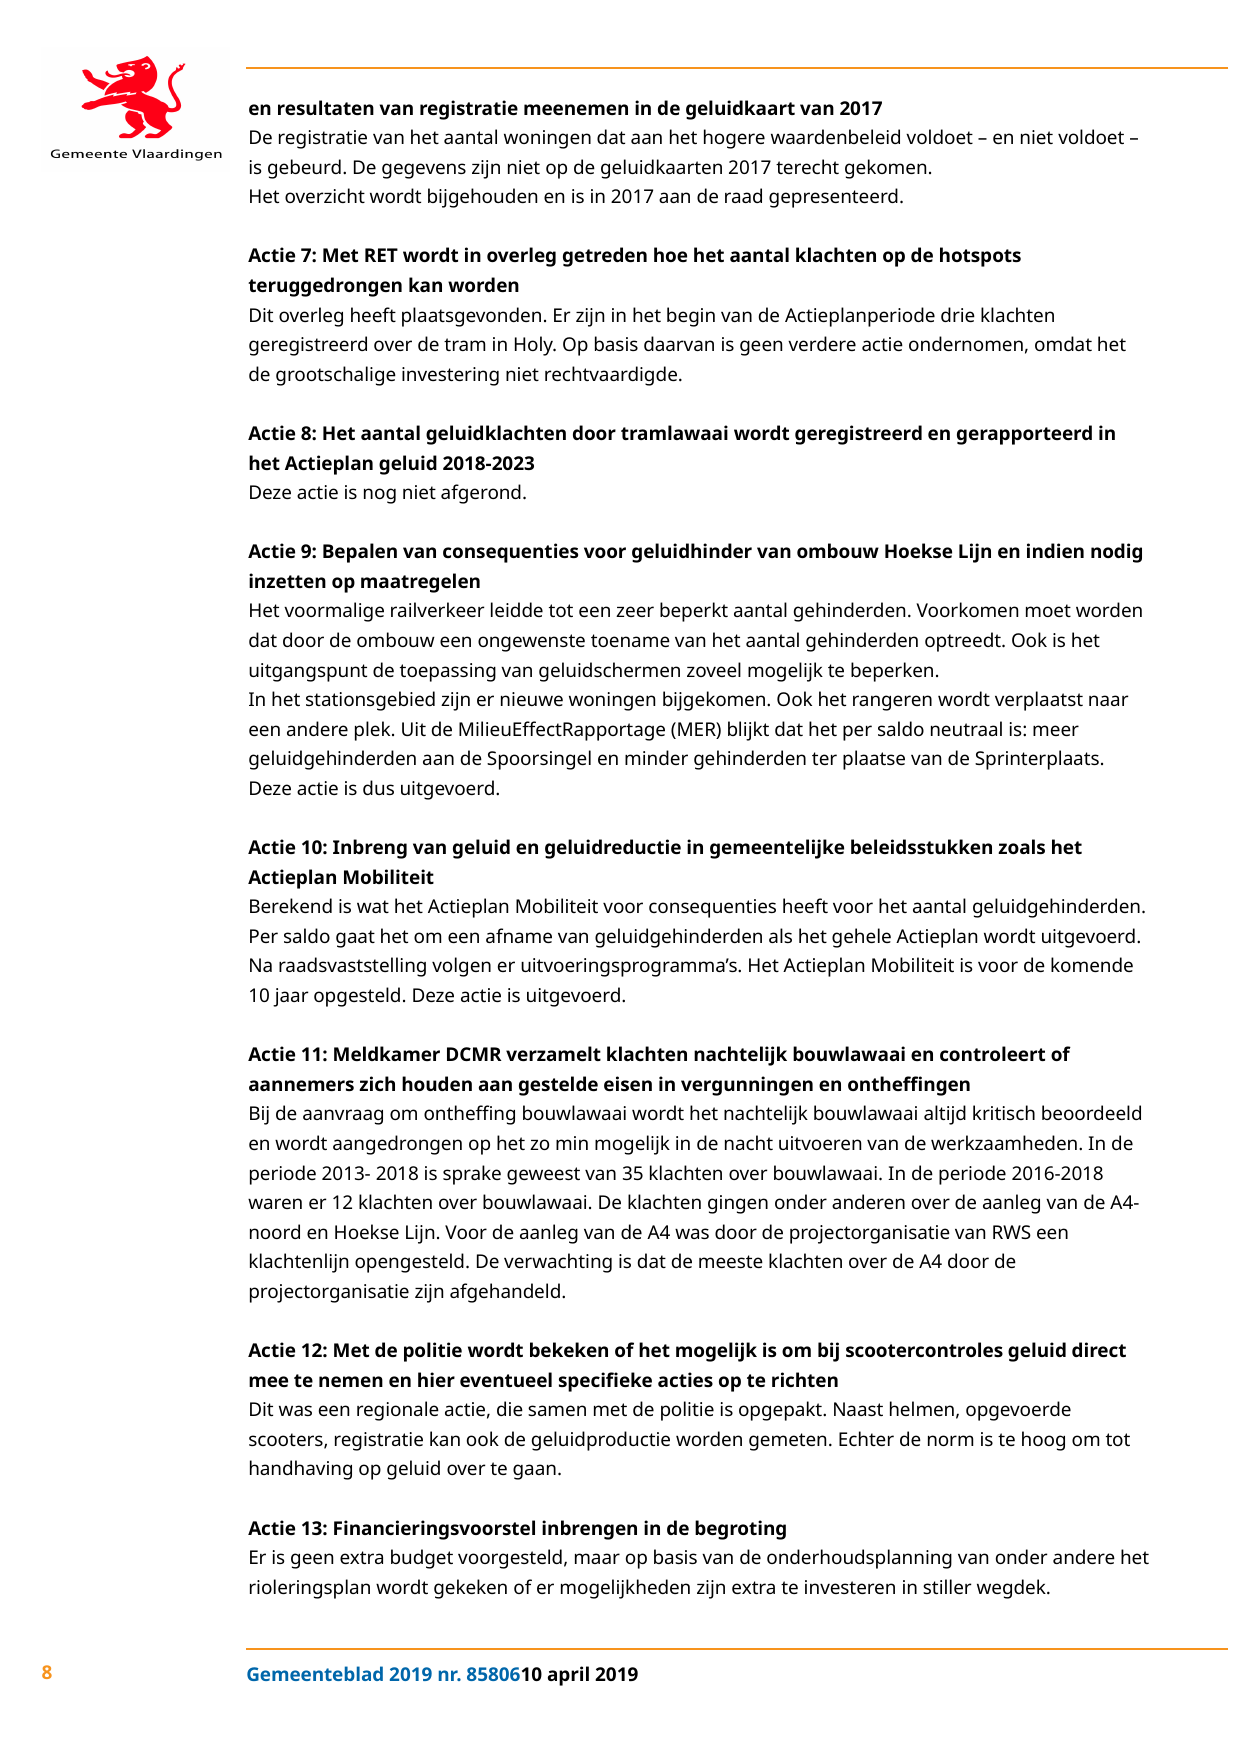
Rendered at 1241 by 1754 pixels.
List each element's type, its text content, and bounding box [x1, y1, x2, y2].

text Dit was een regionale actie, die samen met de politie is opgepakt. Naast helmen, opgevoerde scooters, registratie kan ook de geluidproductie worden gemeten. Echter de norm is te hoog om tot handhaving op geluid over te gaan. [248, 1396, 1152, 1481]
text Berekend is wat het Actieplan Mobiliteit voor consequenties heeft voor het aantal geluidgehinderden. Per saldo gaat het om een afname van geluidgehinderden als het gehele Actieplan wordt uitgevoerd. Na raadsvaststelling volgen er uitvoeringsprogramma’s. Het Actieplan Mobiliteit is voor de komende 10 jaar opgesteld. Deze actie is uitgevoerd. [248, 893, 1152, 1008]
text Actie 12: Met de politie wordt bekeken of het mogelijk is om bij scootercontroles geluid direct mee te nemen en hier eventueel specifieke acties op te richten [248, 1337, 1152, 1393]
text De registratie van het aantal woningen dat aan het hogere waardenbeleid voldoet – en niet voldoet – is gebeurd. De gegevens zijn niet op de geluidkaarten 2017 terecht gekomen. [248, 124, 1152, 180]
picture [41, 47, 231, 172]
text Het overzicht wordt bijgehouden en is in 2017 aan de raad gepresenteerd. [248, 183, 1152, 209]
text Deze actie is nog niet afgerond. [248, 479, 1152, 505]
text Actie 13: Financieringsvoorstel inbrengen in de begroting [248, 1515, 1152, 1541]
text Het voormalige railverkeer leidde tot een zeer beperkt aantal gehinderden. Voorkomen moet worden dat door de ombouw een ongewenste toename van het aantal gehinderden optreedt. Ook is het uitgangspunt de toepassing van geluidschermen zoveel mogelijk te beperken. [248, 598, 1152, 683]
text en resultaten van registratie meenemen in de geluidkaart van 2017 [248, 95, 1152, 121]
text Actie 10: Inbreng van geluid en geluidreductie in gemeentelijke beleidsstukken zoals het Actieplan Mobiliteit [248, 834, 1152, 890]
text In het stationsgebied zijn er nieuwe woningen bijgekomen. Ook het rangeren wordt verplaatst naar een andere plek. Uit de MilieuEffectRapportage (MER) blijkt dat het per saldo neutraal is: meer geluidgehinderden aan de Spoorsingel en minder gehinderden ter plaatse van de Sprinterplaats. Deze actie is dus uitgevoerd. [248, 686, 1152, 801]
text Actie 8: Het aantal geluidklachten door tramlawaai wordt geregistreerd en gerapporteerd in het Actieplan geluid 2018-2023 [248, 420, 1152, 476]
text Actie 11: Meldkamer DCMR verzamelt klachten nachtelijk bouwlawaai en controleert of aannemers zich houden aan gestelde eisen in vergunningen en ontheffingen [248, 1041, 1152, 1097]
text Actie 9: Bepalen van consequenties voor geluidhinder van ombouw Hoekse Lijn en indien nodig inzetten op maatregelen [248, 538, 1152, 594]
text Bij de aanvraag om ontheffing bouwlawaai wordt het nachtelijk bouwlawaai altijd kritisch beoordeeld en wordt aangedrongen op het zo min mogelijk in de nacht uitvoeren van de werkzaamheden. In de periode 2013- 2018 is sprake geweest van 35 klachten over bouwlawaai. In de periode 2016-2018 waren er 12 klachten over bouwlawaai. De klachten gingen onder anderen over de aanleg van de A4- noord en Hoekse Lijn. Voor de aanleg van de A4 was door de projectorganisatie van RWS een klachtenlijn opengesteld. De verwachting is dat de meeste klachten over de A4 door de projectorganisatie zijn afgehandeld. [248, 1101, 1152, 1304]
text Dit overleg heeft plaatsgevonden. Er zijn in het begin van de Actieplanperiode drie klachten geregistreerd over de tram in Holy. Op basis daarvan is geen verdere actie ondernomen, omdat het de grootschalige investering niet rechtvaardigde. [248, 302, 1152, 387]
text Er is geen extra budget voorgesteld, maar op basis van de onderhoudsplanning van onder andere het rioleringsplan wordt gekeken of er mogelijkheden zijn extra te investeren in stiller wegdek. [248, 1544, 1152, 1600]
text Actie 7: Met RET wordt in overleg getreden hoe het aantal klachten op de hotspots teruggedrongen kan worden [248, 243, 1152, 298]
